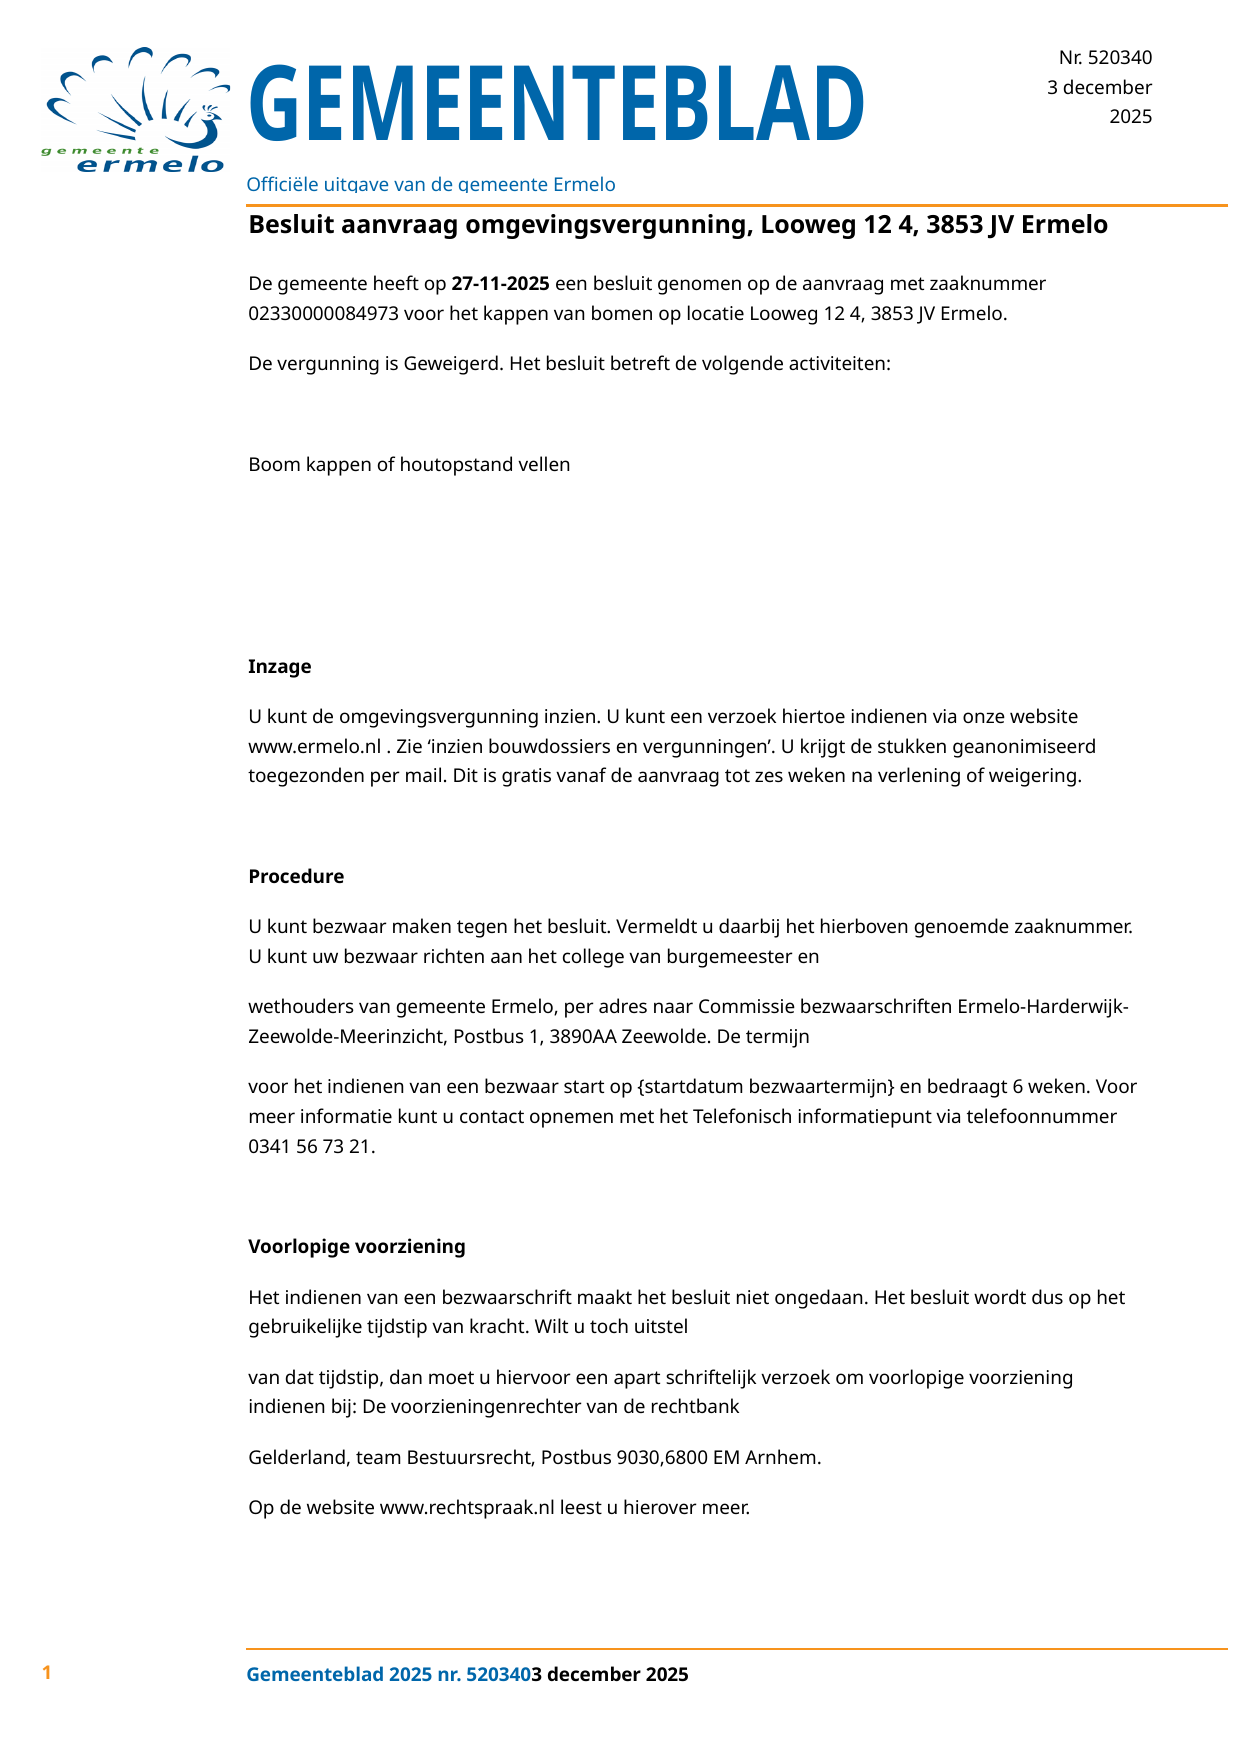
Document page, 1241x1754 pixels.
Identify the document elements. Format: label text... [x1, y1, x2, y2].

text Gelderland, team Bestuursrecht, Postbus 9030,6800 EM Arnhem. [248, 1444, 1152, 1470]
text De gemeente heeft op 27-11-2025 een besluit genomen op de aanvraag met zaaknummer 02330000084973 voor het kappen van bomen op locatie Looweg 12 4, 3853 JV Ermelo. [248, 270, 1152, 326]
text wethouders van gemeente Ermelo, per adres naar Commissie bezwaarschriften Ermelo-Harderwijk-Zeewolde-Meerinzicht, Postbus 1, 3890AA Zeewolde. De termijn [248, 994, 1152, 1049]
text Procedure [248, 863, 1152, 889]
text Op de website www.rechtspraak.nl leest u hierover meer. [248, 1494, 1152, 1520]
text van dat tijdstip, dan moet u hiervoor een apart schriftelijk verzoek om voorlopige voorziening indienen bij: De voorzieningenrechter van de rechtbank [248, 1364, 1152, 1419]
text Besluit aanvraag omgevingsvergunning, Looweg 12 4, 3853 JV Ermelo [248, 207, 1152, 241]
text Inzage [248, 653, 1152, 678]
text Het indienen van een bezwaarschrift maakt het besluit niet ongedaan. Het besluit wordt dus op het gebruikelijke tijdstip van kracht. Wilt u toch uitstel [248, 1284, 1152, 1339]
text U kunt de omgevingsvergunning inzien. U kunt een verzoek hiertoe indienen via onze website www.ermelo.nl . Zie ‘inzien bouwdossiers en vergunningen’. U krijgt de stukken geanonimiseerd toegezonden per mail. Dit is gratis vanaf de aanvraag tot zes weken na verlening of weigering. [248, 703, 1152, 788]
text De vergunning is Geweigerd. Het besluit betreft de volgende activiteiten: [248, 350, 1152, 376]
text Boom kappen of houtopstand vellen [248, 451, 1152, 477]
text Voorlopige voorziening [248, 1234, 1152, 1259]
text U kunt bezwaar maken tegen het besluit. Vermeldt u daarbij het hierboven genoemde zaaknummer. U kunt uw bezwaar richten aan het college van burgemeester en [248, 914, 1152, 969]
picture [41, 47, 231, 172]
text voor het indienen van een bezwaar start op {startdatum bezwaartermijn} en bedraagt 6 weken. Voor meer informatie kunt u contact opnemen met het Telefonisch informatiepunt via telefoonnummer 0341 56 73 21. [248, 1074, 1152, 1158]
